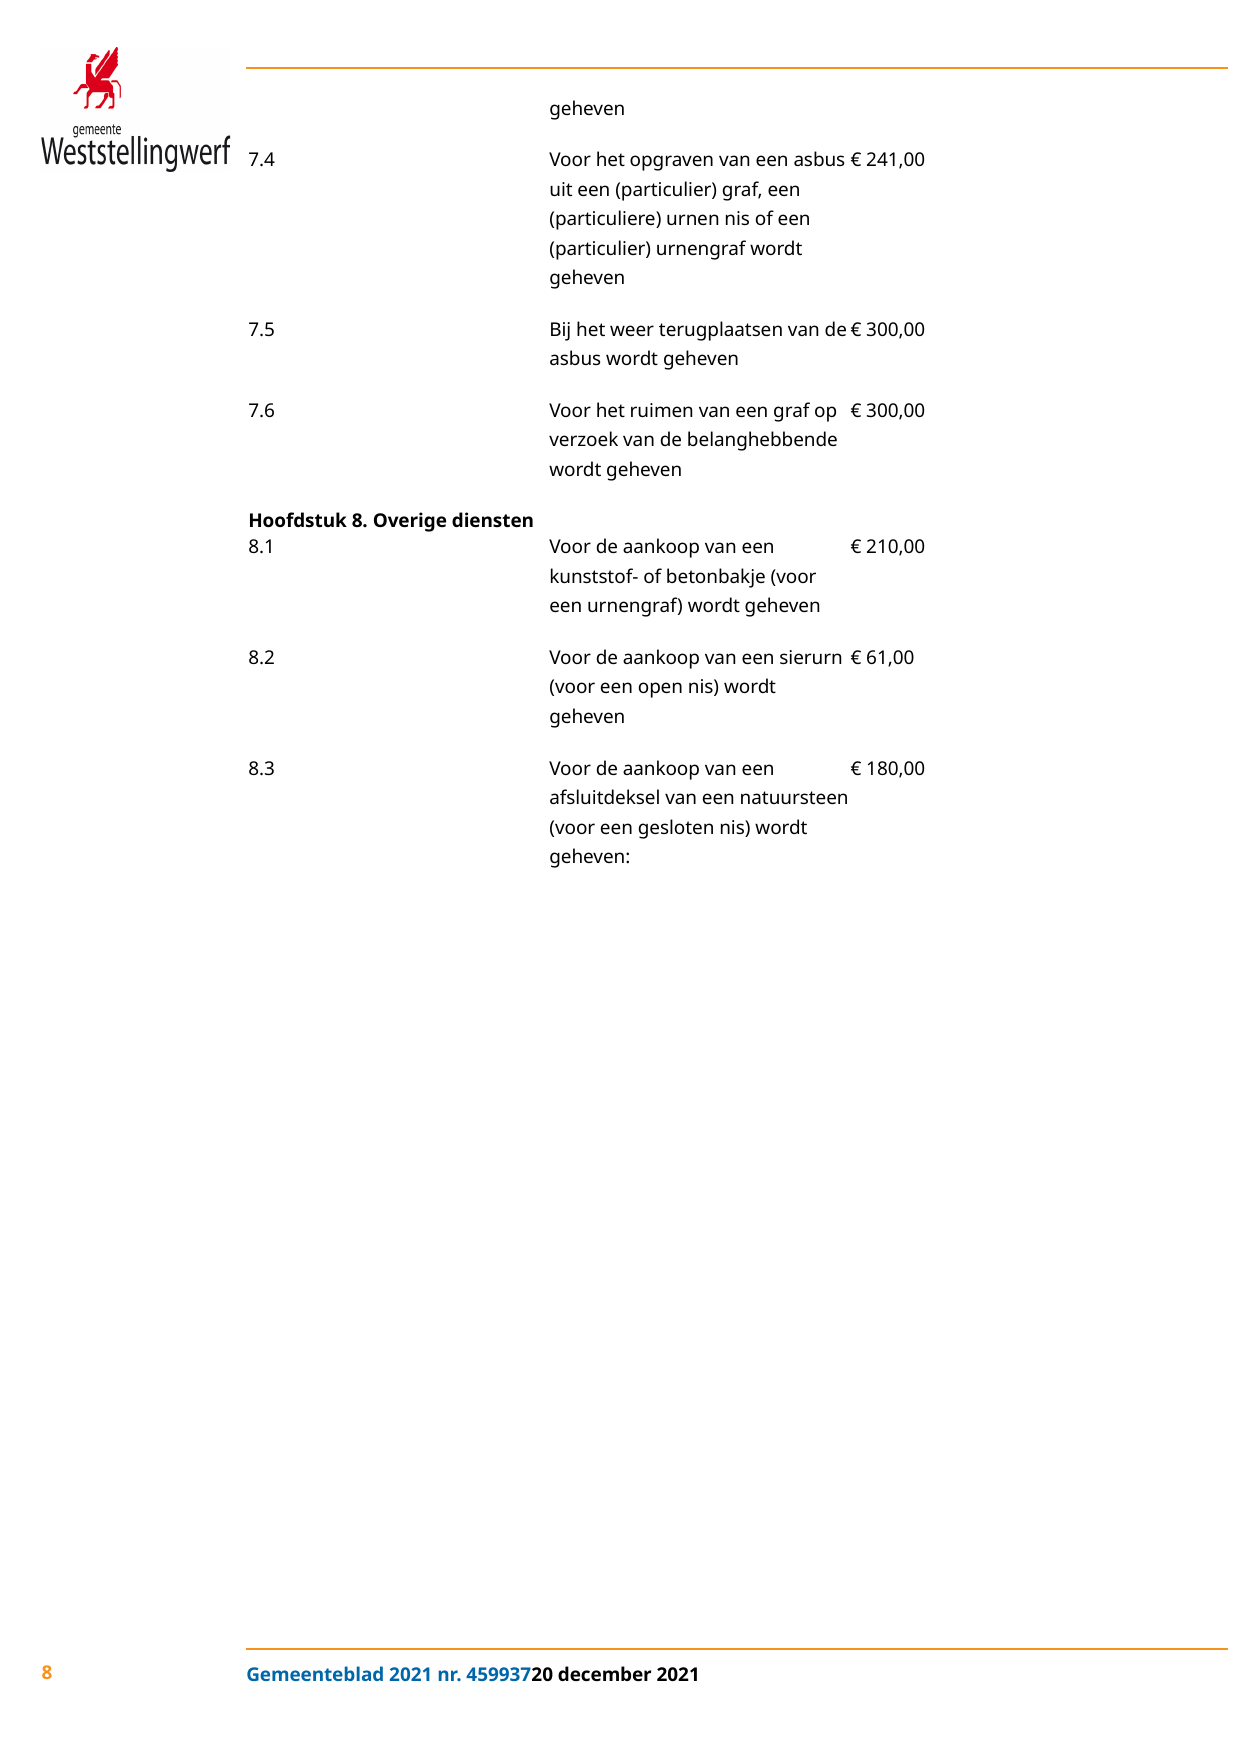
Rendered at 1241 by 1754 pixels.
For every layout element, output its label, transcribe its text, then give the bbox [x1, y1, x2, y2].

table_cell [850, 508, 1152, 533]
table_cell Voor de aankoop van een sierurn (voor een open nis) wordt geheven [549, 644, 850, 729]
table_cell [549, 371, 850, 397]
table_cell [248, 618, 549, 644]
table_cell [850, 371, 1152, 397]
table_cell Voor de aankoop van een kunststof- of betonbakje (voor een urnengraf) wordt geheven [549, 534, 850, 618]
table_cell Voor het ruimen van een graf op verzoek van de belanghebbende wordt geheven [549, 397, 850, 482]
table_cell € 180,00 [850, 755, 1152, 869]
table_cell [248, 371, 549, 397]
table_cell [549, 618, 850, 644]
table_cell [850, 729, 1152, 755]
table_cell [850, 482, 1152, 508]
table_cell [850, 618, 1152, 644]
table_cell 7.4 [248, 146, 549, 290]
table_cell € 241,00 [850, 146, 1152, 290]
table_cell [850, 95, 1152, 121]
table_cell 8.3 [248, 755, 549, 869]
table_cell [248, 95, 549, 121]
table_cell [248, 290, 549, 316]
table_cell [549, 121, 850, 146]
table_cell € 300,00 [850, 316, 1152, 371]
table_cell [850, 290, 1152, 316]
table_cell Voor de aankoop van een afsluitdeksel van een natuursteen (voor een gesloten nis) wordt geheven: [549, 755, 850, 869]
table_cell 7.5 [248, 316, 549, 371]
table_cell [549, 290, 850, 316]
table_cell Bij het weer terugplaatsen van de asbus wordt geheven [549, 316, 850, 371]
table_cell geheven [549, 95, 850, 121]
table_cell [549, 482, 850, 508]
table_cell [850, 121, 1152, 146]
table_cell € 61,00 [850, 644, 1152, 729]
table_cell [549, 508, 850, 533]
table_cell 8.1 [248, 534, 549, 618]
table_cell 8.2 [248, 644, 549, 729]
table_cell 7.6 [248, 397, 549, 482]
table_cell [248, 729, 549, 755]
table_cell € 300,00 [850, 397, 1152, 482]
picture [41, 47, 231, 172]
table_cell Hoofdstuk 8. Overige diensten [248, 508, 549, 533]
table_cell [248, 121, 549, 146]
table_cell € 210,00 [850, 534, 1152, 618]
table_cell [248, 482, 549, 508]
table_cell Voor het opgraven van een asbus uit een (particulier) graf, een (particuliere) urnen nis of een (particulier) urnengraf wordt geheven [549, 146, 850, 290]
table_cell [549, 729, 850, 755]
